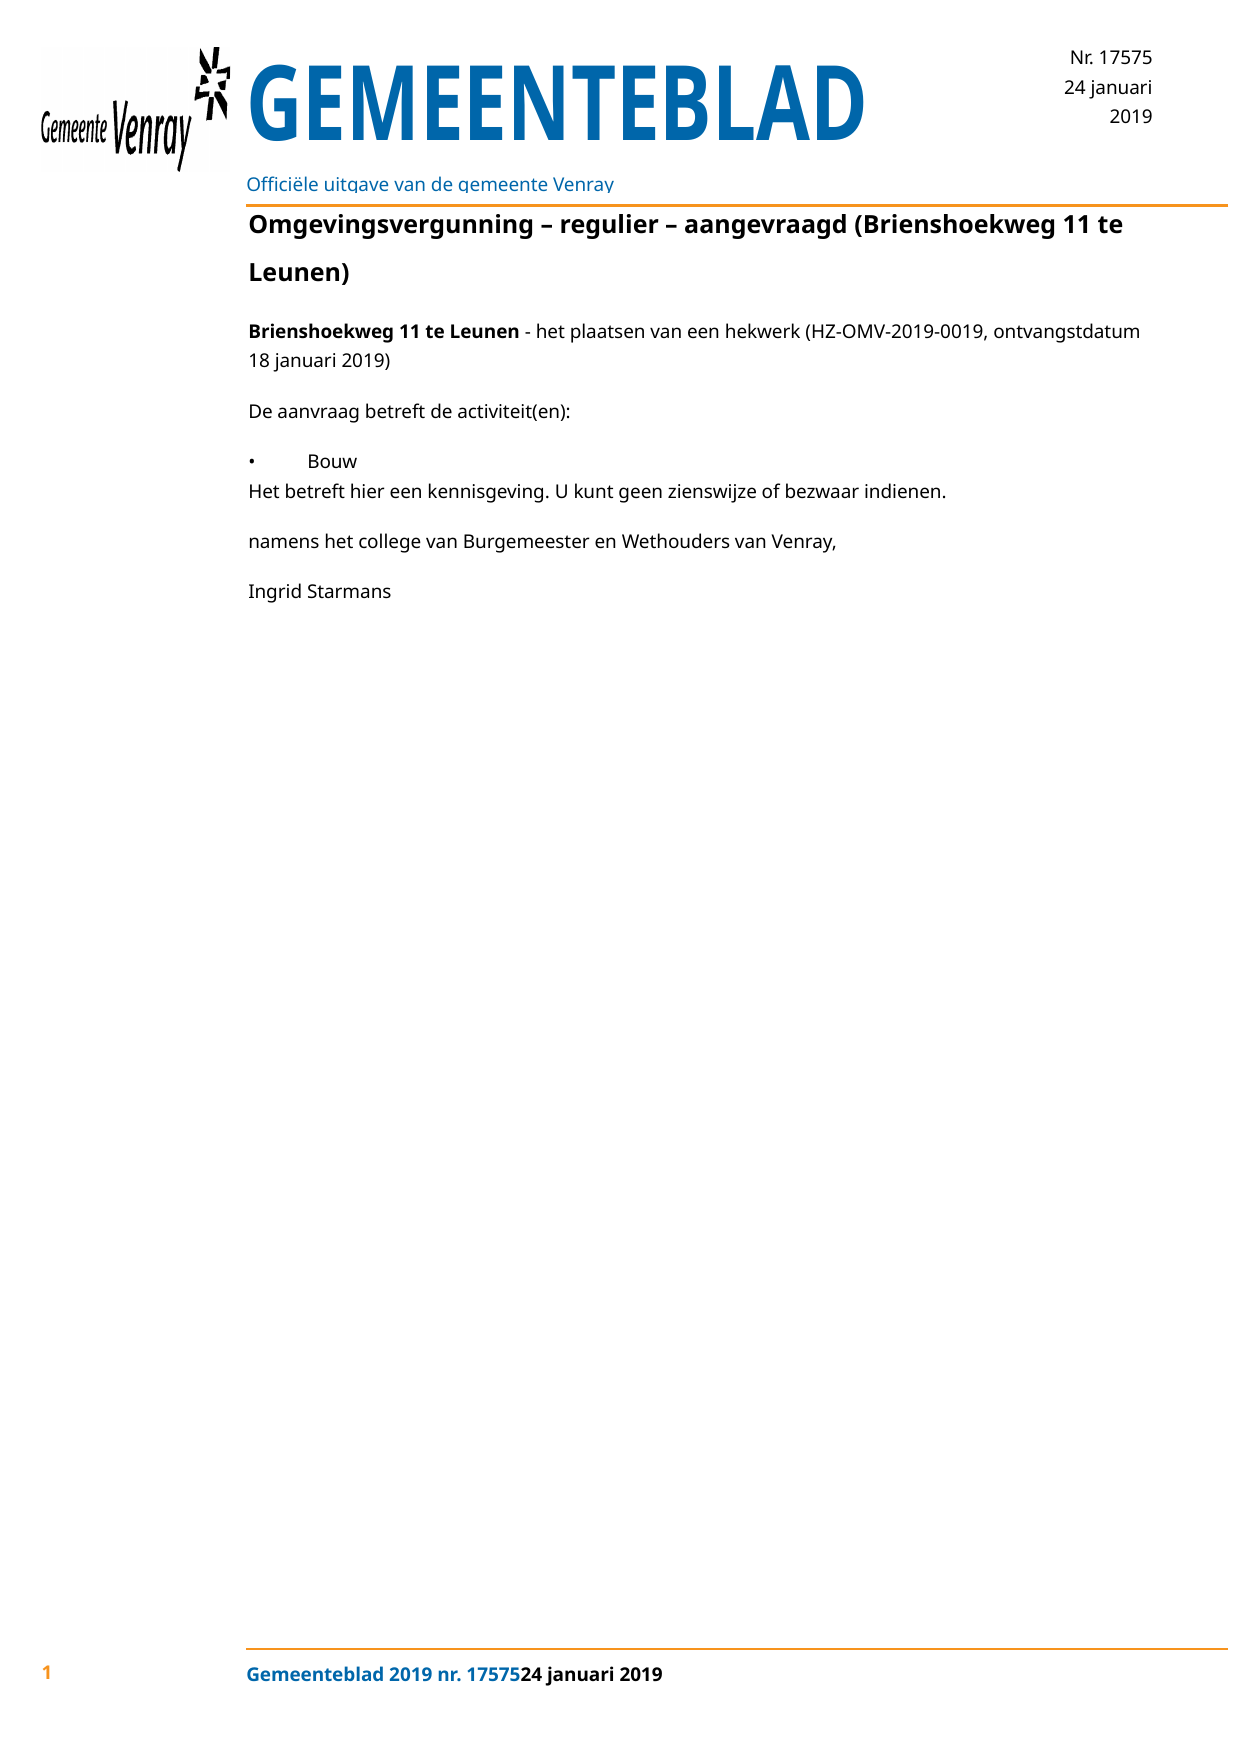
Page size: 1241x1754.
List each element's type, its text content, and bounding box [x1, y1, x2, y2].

picture [41, 47, 231, 172]
text namens het college van Burgemeester en Wethouders van Venray, [248, 528, 1152, 554]
text Brienshoekweg 11 te Leunen - het plaatsen van een hekwerk (HZ-OMV-2019-0019, ontvangstdatum 18 januari 2019) [248, 318, 1152, 373]
text Omgevingsvergunning – regulier – aangevraagd (Brienshoekweg 11 te Leunen) [248, 207, 1152, 288]
text Het betreft hier een kennisgeving. U kunt geen zienswijze of bezwaar indienen. [248, 478, 1152, 504]
list Bouw [248, 448, 1152, 474]
text De aanvraag betreft de activiteit(en): [248, 398, 1152, 424]
text Ingrid Starmans [248, 579, 1152, 604]
